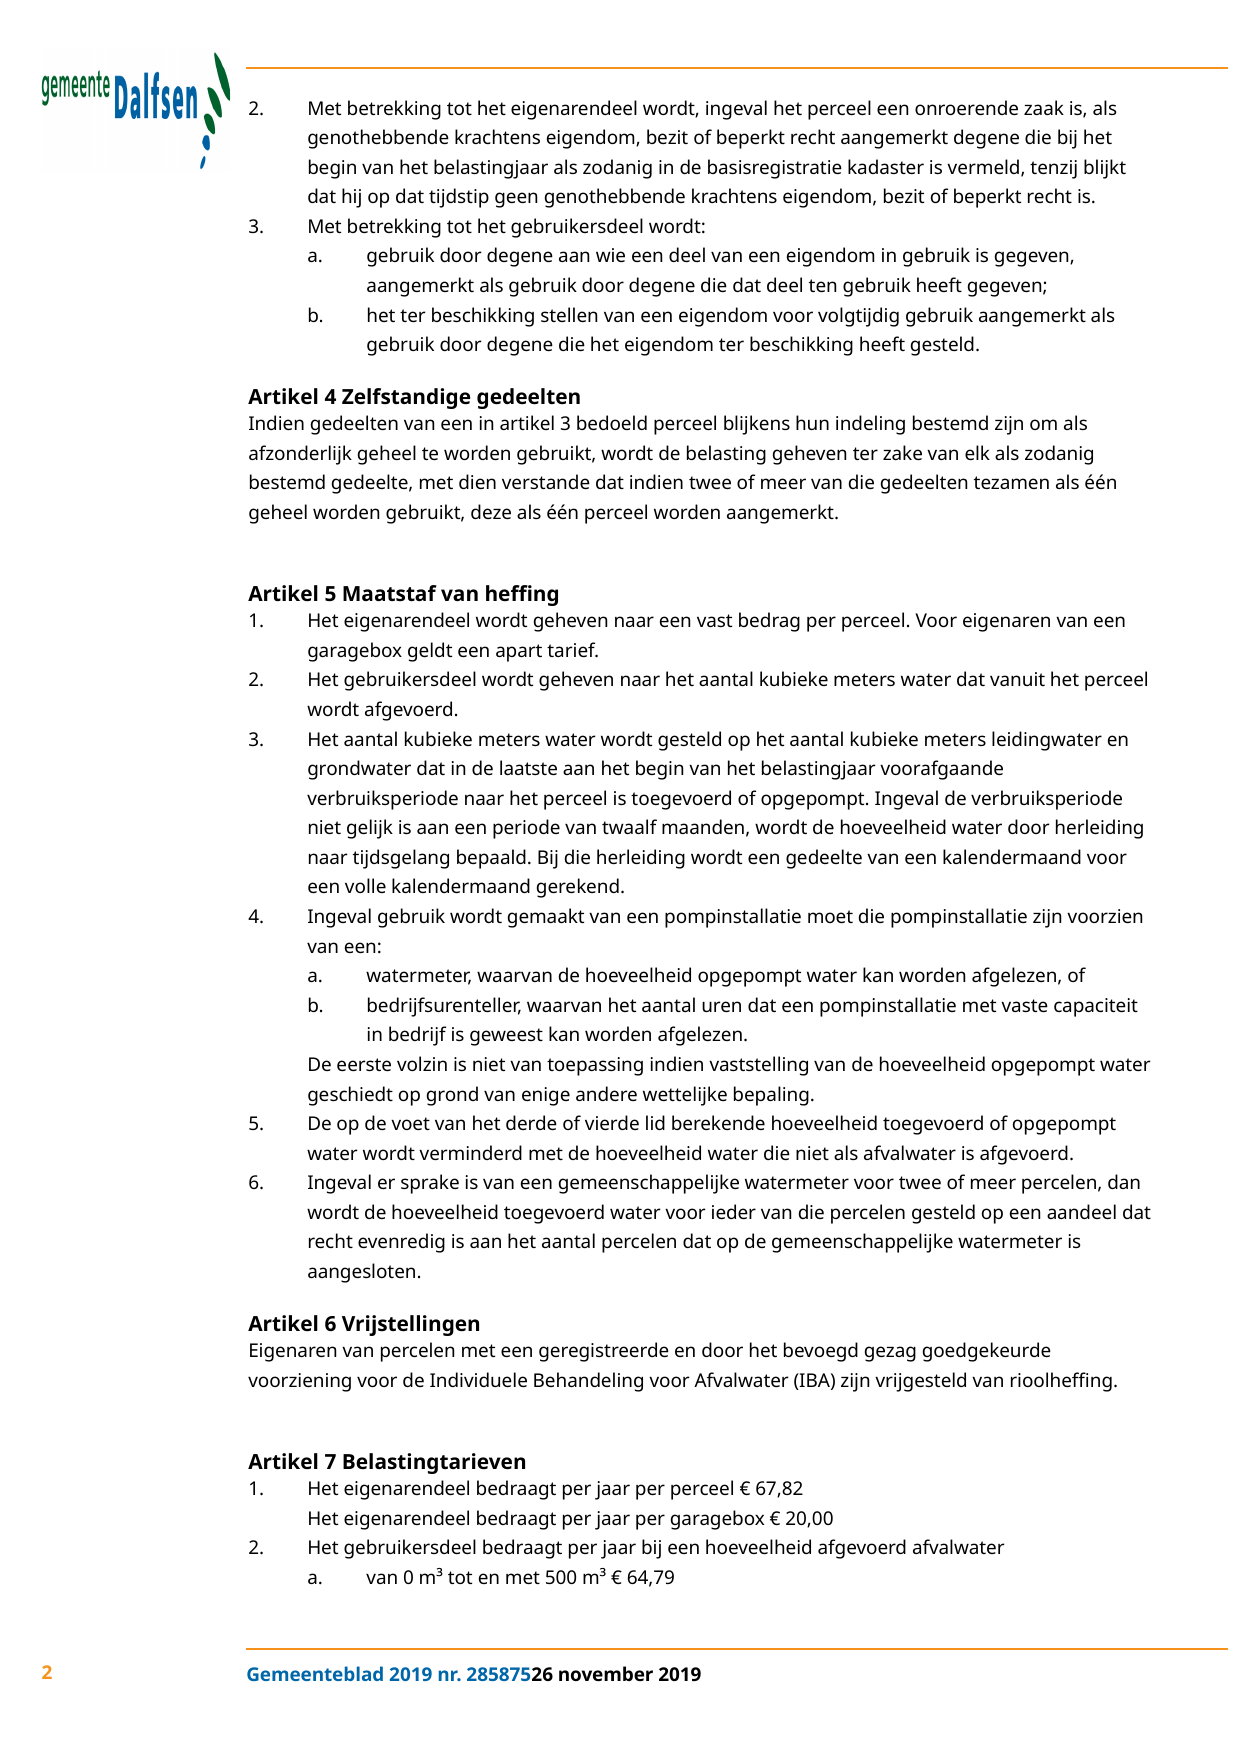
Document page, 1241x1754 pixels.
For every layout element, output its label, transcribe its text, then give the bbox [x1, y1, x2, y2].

list De eerste volzin is niet van toepassing indien vaststelling van de hoeveelheid opgepompt water geschiedt op grond van enige andere wettelijke bepaling. [248, 1051, 1152, 1107]
list van 0 m³ tot en met 500 m³ € 64,79 [307, 1564, 1152, 1590]
list Het eigenarendeel wordt geheven naar een vast bedrag per perceel. Voor eigenaren van een garagebox geldt een apart tarief. [248, 607, 1152, 663]
picture [41, 47, 231, 172]
list Ingeval gebruik wordt gemaakt van een pompinstallatie moet die pompinstallatie zijn voorzien van een: [248, 903, 1152, 959]
text Artikel 7 Belastingtarieven [248, 1447, 1152, 1475]
list gebruik door degene aan wie een deel van een eigendom in gebruik is gegeven, aangemerkt als gebruik door degene die dat deel ten gebruik heeft gegeven; [307, 243, 1152, 298]
list De op de voet van het derde of vierde lid berekende hoeveelheid toegevoerd of opgepompt water wordt verminderd met de hoeveelheid water die niet als afvalwater is afgevoerd. [248, 1110, 1152, 1166]
list Met betrekking tot het eigenarendeel wordt, ingeval het perceel een onroerende zaak is, als genothebbende krachtens eigendom, bezit of beperkt recht aangemerkt degene die bij het begin van het belastingjaar als zodanig in de basisregistratie kadaster is vermeld, tenzij blijkt dat hij op dat tijdstip geen genothebbende krachtens eigendom, bezit of beperkt recht is. [248, 95, 1152, 209]
list Het eigenarendeel bedraagt per jaar per garagebox € 20,00 [248, 1505, 1152, 1531]
text Artikel 4 Zelfstandige gedeelten [248, 382, 1152, 410]
list Ingeval er sprake is van een gemeenschappelijke watermeter voor twee of meer percelen, dan wordt de hoeveelheid toegevoerd water voor ieder van die percelen gesteld op een aandeel dat recht evenredig is aan het aantal percelen dat op de gemeenschappelijke watermeter is aangesloten. [248, 1169, 1152, 1284]
list Het gebruikersdeel bedraagt per jaar bij een hoeveelheid afgevoerd afvalwater [248, 1534, 1152, 1560]
list Met betrekking tot het gebruikersdeel wordt: [248, 213, 1152, 239]
list Het aantal kubieke meters water wordt gesteld op het aantal kubieke meters leidingwater en grondwater dat in de laatste aan het begin van het belastingjaar voorafgaande verbruiksperiode naar het perceel is toegevoerd of opgepompt. Ingeval de verbruiksperiode niet gelijk is aan een periode van twaalf maanden, wordt de hoeveelheid water door herleiding naar tijdsgelang bepaald. Bij die herleiding wordt een gedeelte van een kalendermaand voor een volle kalendermaand gerekend. [248, 726, 1152, 899]
list Het gebruikersdeel wordt geheven naar het aantal kubieke meters water dat vanuit het perceel wordt afgevoerd. [248, 667, 1152, 722]
text Artikel 6 Vrijstellingen [248, 1309, 1152, 1337]
list bedrijfsurenteller, waarvan het aantal uren dat een pompinstallatie met vaste capaciteit in bedrijf is geweest kan worden afgelezen. [307, 992, 1152, 1047]
list Het eigenarendeel bedraagt per jaar per perceel € 67,82 [248, 1475, 1152, 1501]
list het ter beschikking stellen van een eigendom voor volgtijdig gebruik aangemerkt als gebruik door degene die het eigendom ter beschikking heeft gesteld. [307, 302, 1152, 357]
text Indien gedeelten van een in artikel 3 bedoeld perceel blijkens hun indeling bestemd zijn om als afzonderlijk geheel te worden gebruikt, wordt de belasting geheven ter zake van elk als zodanig bestemd gedeelte, met dien verstande dat indien twee of meer van die gedeelten tezamen als één geheel worden gebruikt, deze als één perceel worden aangemerkt. [248, 410, 1152, 525]
list watermeter, waarvan de hoeveelheid opgepompt water kan worden afgelezen, of [307, 962, 1152, 988]
text Eigenaren van percelen met een geregistreerde en door het bevoegd gezag goedgekeurde voorziening voor de Individuele Behandeling voor Afvalwater (IBA) zijn vrijgesteld van rioolheffing. [248, 1337, 1152, 1392]
text Artikel 5 Maatstaf van heffing [248, 579, 1152, 607]
